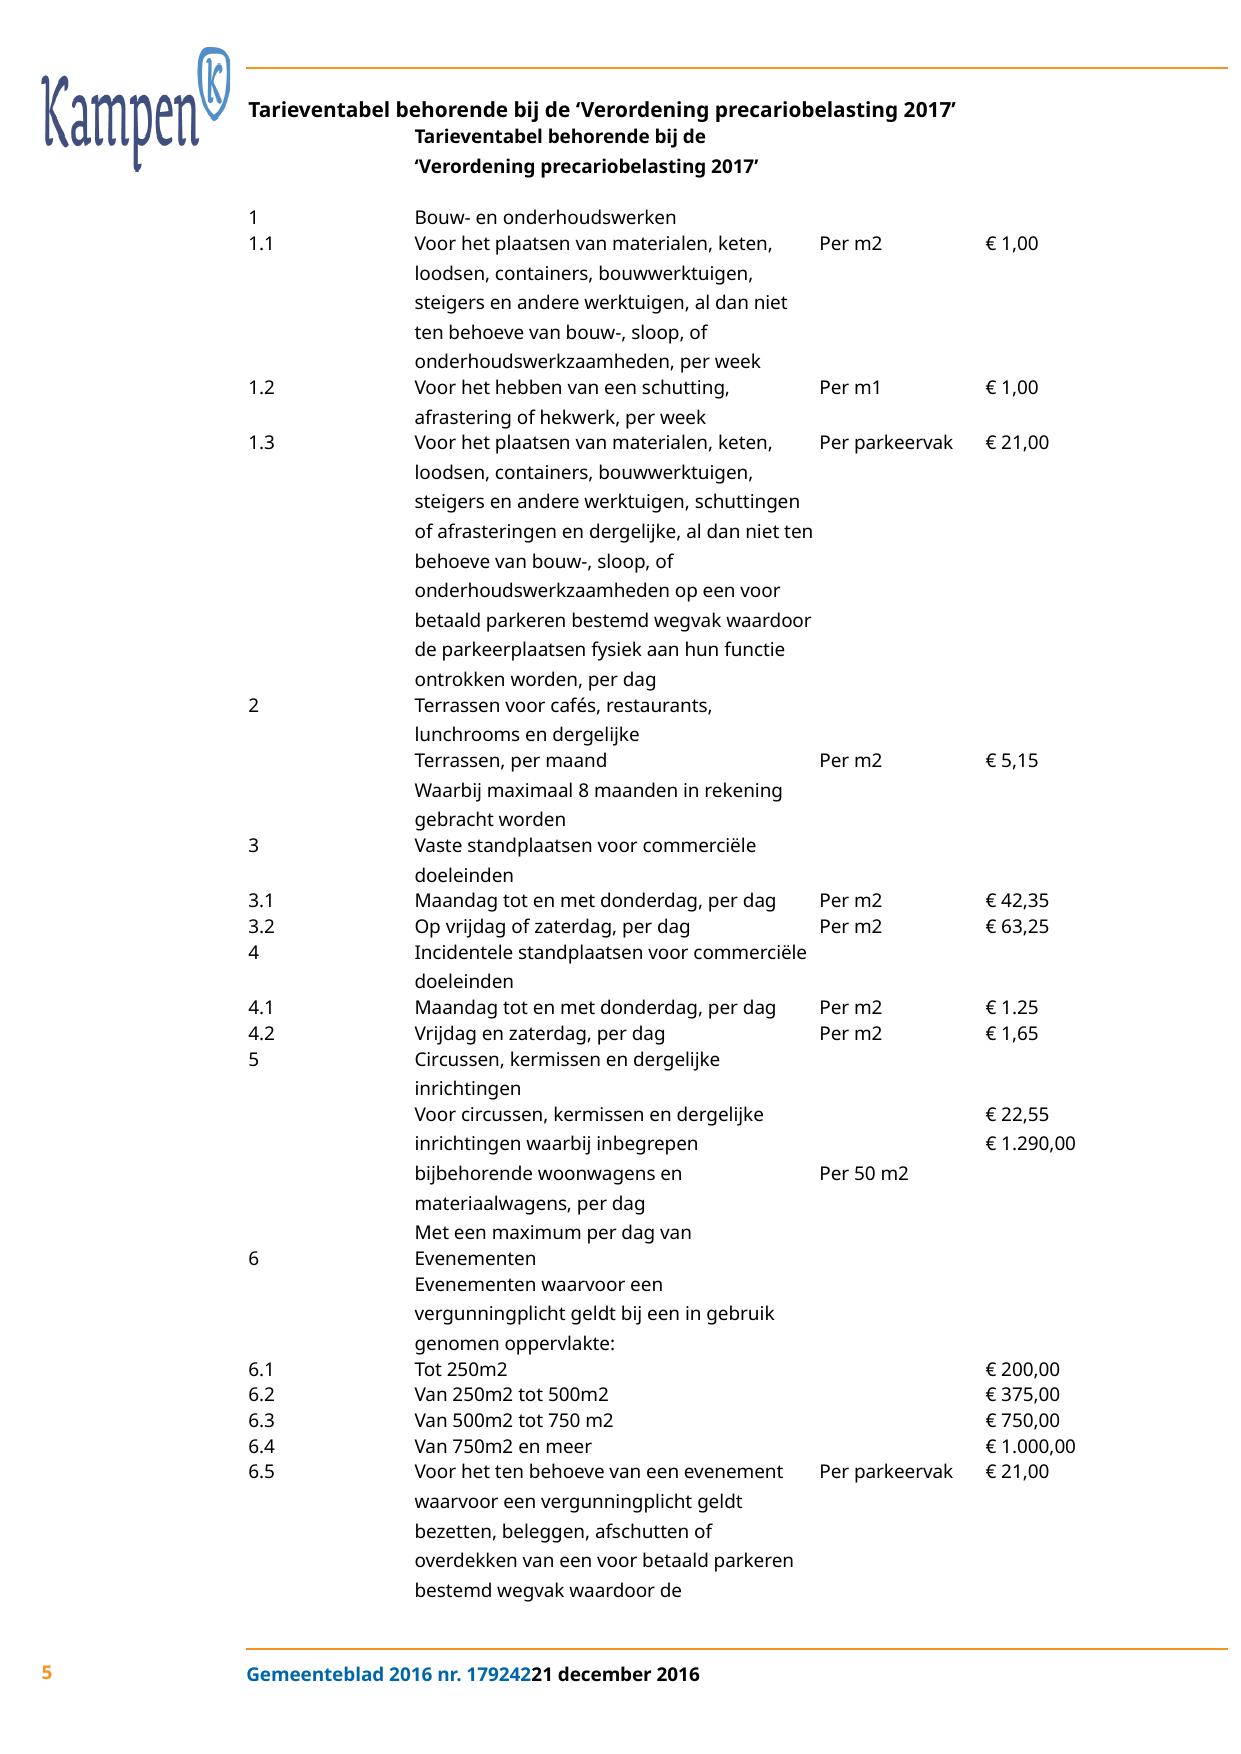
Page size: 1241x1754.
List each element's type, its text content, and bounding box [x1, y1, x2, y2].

table_cell Terrassen, per maand Waarbij maximaal 8 maanden in rekening gebracht worden [414, 747, 819, 832]
table_cell [985, 205, 1152, 230]
table_header [819, 124, 985, 179]
table_cell Incidentele standplaatsen voor commerciële doeleinden [414, 939, 819, 994]
table_cell Van 250m2 tot 500m2 [414, 1381, 819, 1407]
table_cell 2 [248, 692, 414, 747]
table_cell € 200,00 [985, 1356, 1152, 1381]
table_cell Per m2 [819, 747, 985, 832]
table_cell Voor circussen, kermissen en dergelijke inrichtingen waarbij inbegrepen bijbehorende woonwagens en materiaalwagens, per dag Met een maximum per dag van [414, 1101, 819, 1245]
table_cell 1 [248, 205, 414, 230]
table_cell 6.3 [248, 1407, 414, 1433]
table_cell Per m1 [819, 374, 985, 429]
table_cell Evenementen waarvoor een vergunningplicht geldt bij een in gebruik genomen oppervlakte: [414, 1271, 819, 1356]
table_cell 6.4 [248, 1433, 414, 1459]
table_cell [819, 1433, 985, 1459]
table_header [248, 124, 414, 179]
table_cell Per m2 [819, 888, 985, 913]
table_cell Voor het plaatsen van materialen, keten, loodsen, containers, bouwwerktuigen, steigers en andere werktuigen, al dan niet ten behoeve van bouw-, sloop, of onderhoudswerkzaamheden, per week [414, 230, 819, 374]
table_cell Vrijdag en zaterdag, per dag [414, 1020, 819, 1046]
table_cell [248, 747, 414, 832]
text Tarieventabel behorende bij de ‘Verordening precariobelasting 2017’ [248, 95, 1152, 123]
table_cell 1.3 [248, 430, 414, 692]
table_cell € 1.25 [985, 994, 1152, 1020]
table_cell Per 50 m2 [819, 1101, 985, 1245]
table_cell Evenementen [414, 1245, 819, 1271]
table_cell € 1,00 [985, 230, 1152, 374]
table_cell 3.2 [248, 913, 414, 939]
picture [41, 47, 231, 172]
table_cell [819, 1046, 985, 1101]
table_cell [819, 1407, 985, 1433]
table_cell [819, 1271, 985, 1356]
table_cell Terrassen voor cafés, restaurants, lunchrooms en dergelijke [414, 692, 819, 747]
table_cell 5 [248, 1046, 414, 1101]
table_cell € 5,15 [985, 747, 1152, 832]
table_cell Circussen, kermissen en dergelijke inrichtingen [414, 1046, 819, 1101]
table_cell [985, 1046, 1152, 1101]
table_cell € 750,00 [985, 1407, 1152, 1433]
table_cell [819, 1356, 985, 1381]
table_cell [414, 179, 819, 204]
table_cell [248, 179, 414, 204]
table_cell Voor het hebben van een schutting, afrastering of hekwerk, per week [414, 374, 819, 429]
table_cell € 22,55 € 1.290,00 [985, 1101, 1152, 1245]
table_cell Per parkeervak [819, 1459, 985, 1603]
table_cell 6 [248, 1245, 414, 1271]
table_header [985, 124, 1152, 179]
table_header Tarieventabel behorende bij de ‘Verordening precariobelasting 2017’ [414, 124, 819, 179]
table_cell [819, 939, 985, 994]
table_cell [985, 692, 1152, 747]
table_cell Tot 250m2 [414, 1356, 819, 1381]
table_cell € 21,00 [985, 430, 1152, 692]
table_cell Per parkeervak [819, 430, 985, 692]
table_cell 4.2 [248, 1020, 414, 1046]
table_cell [985, 939, 1152, 994]
table_cell € 1,65 [985, 1020, 1152, 1046]
table_cell Per m2 [819, 913, 985, 939]
table_cell 6.1 [248, 1356, 414, 1381]
table_cell Maandag tot en met donderdag, per dag [414, 994, 819, 1020]
table_cell 1.1 [248, 230, 414, 374]
table_cell [248, 1101, 414, 1245]
table_cell € 1.000,00 [985, 1433, 1152, 1459]
table_cell [819, 832, 985, 887]
table_cell [985, 179, 1152, 204]
table_cell € 63,25 [985, 913, 1152, 939]
table_cell Op vrijdag of zaterdag, per dag [414, 913, 819, 939]
table_cell [819, 692, 985, 747]
table_cell Bouw- en onderhoudswerken [414, 205, 819, 230]
table_cell [819, 1245, 985, 1271]
table_cell € 21,00 [985, 1459, 1152, 1603]
table_cell 1.2 [248, 374, 414, 429]
table_cell [985, 1271, 1152, 1356]
table_cell € 375,00 [985, 1381, 1152, 1407]
table_cell Per m2 [819, 230, 985, 374]
table_cell 3 [248, 832, 414, 887]
table_cell [819, 205, 985, 230]
table_cell [819, 179, 985, 204]
table_cell Per m2 [819, 1020, 985, 1046]
table_cell Voor het plaatsen van materialen, keten, loodsen, containers, bouwwerktuigen, steigers en andere werktuigen, schuttingen of afrasteringen en dergelijke, al dan niet ten behoeve van bouw-, sloop, of onderhoudswerkzaamheden op een voor betaald parkeren bestemd wegvak waardoor de parkeerplaatsen fysiek aan hun functie ontrokken worden, per dag [414, 430, 819, 692]
table_cell 6.5 [248, 1459, 414, 1603]
table_cell Voor het ten behoeve van een evenement waarvoor een vergunningplicht geldt bezetten, beleggen, afschutten of overdekken van een voor betaald parkeren bestemd wegvak waardoor de [414, 1459, 819, 1603]
table_cell [248, 1271, 414, 1356]
table_cell 6.2 [248, 1381, 414, 1407]
table_cell Van 500m2 tot 750 m2 [414, 1407, 819, 1433]
table_cell Maandag tot en met donderdag, per dag [414, 888, 819, 913]
table_cell Per m2 [819, 994, 985, 1020]
table_cell € 1,00 [985, 374, 1152, 429]
table_cell 4.1 [248, 994, 414, 1020]
table_cell Van 750m2 en meer [414, 1433, 819, 1459]
table_cell € 42,35 [985, 888, 1152, 913]
table_cell [819, 1381, 985, 1407]
table_cell Vaste standplaatsen voor commerciële doeleinden [414, 832, 819, 887]
table_cell 4 [248, 939, 414, 994]
table_cell [985, 1245, 1152, 1271]
table_cell 3.1 [248, 888, 414, 913]
table_cell [985, 832, 1152, 887]
